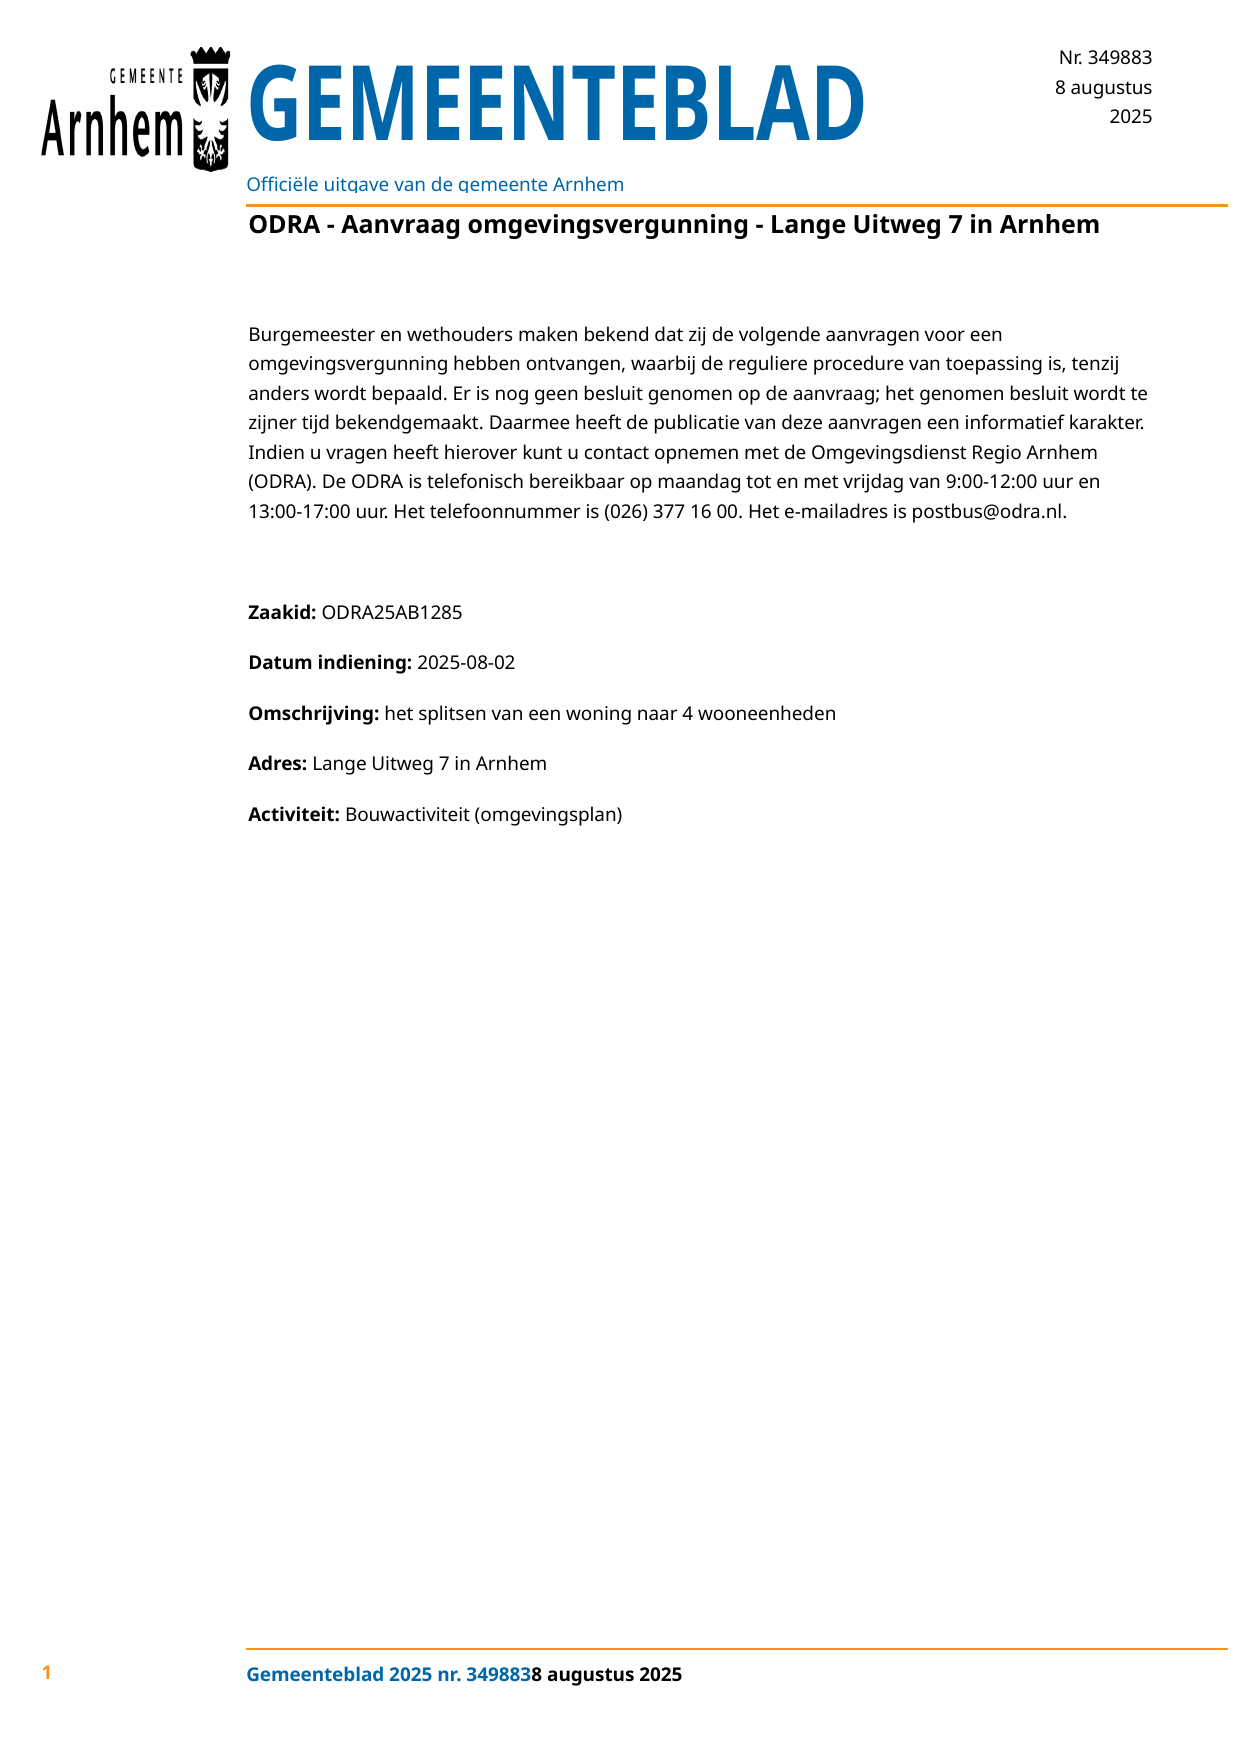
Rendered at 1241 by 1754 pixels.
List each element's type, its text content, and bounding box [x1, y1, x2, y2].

text Zaakid: ODRA25AB1285 [248, 599, 1152, 625]
text Adres: Lange Uitweg 7 in Arnhem [248, 750, 1152, 776]
text ODRA - Aanvraag omgevingsvergunning - Lange Uitweg 7 in Arnhem [248, 207, 1152, 241]
text Activiteit: Bouwactiviteit (omgevingsplan) [248, 801, 1152, 826]
text Omschrijving: het splitsen van een woning naar 4 wooneenheden [248, 700, 1152, 726]
picture [41, 47, 231, 172]
text Burgemeester en wethouders maken bekend dat zij de volgende aanvragen voor een omgevingsvergunning hebben ontvangen, waarbij de reguliere procedure van toepassing is, tenzij anders wordt bepaald. Er is nog geen besluit genomen op de aanvraag; het genomen besluit wordt te zijner tijd bekendgemaakt. Daarmee heeft de publicatie van deze aanvragen een informatief karakter. Indien u vragen heeft hierover kunt u contact opnemen met de Omgevingsdienst Regio Arnhem (ODRA). De ODRA is telefonisch bereikbaar op maandag tot en met vrijdag van 9:00-12:00 uur en 13:00-17:00 uur. Het telefoonnummer is (026) 377 16 00. Het e-mailadres is postbus@odra.nl. [248, 321, 1152, 524]
text Datum indiening: 2025-08-02 [248, 649, 1152, 675]
